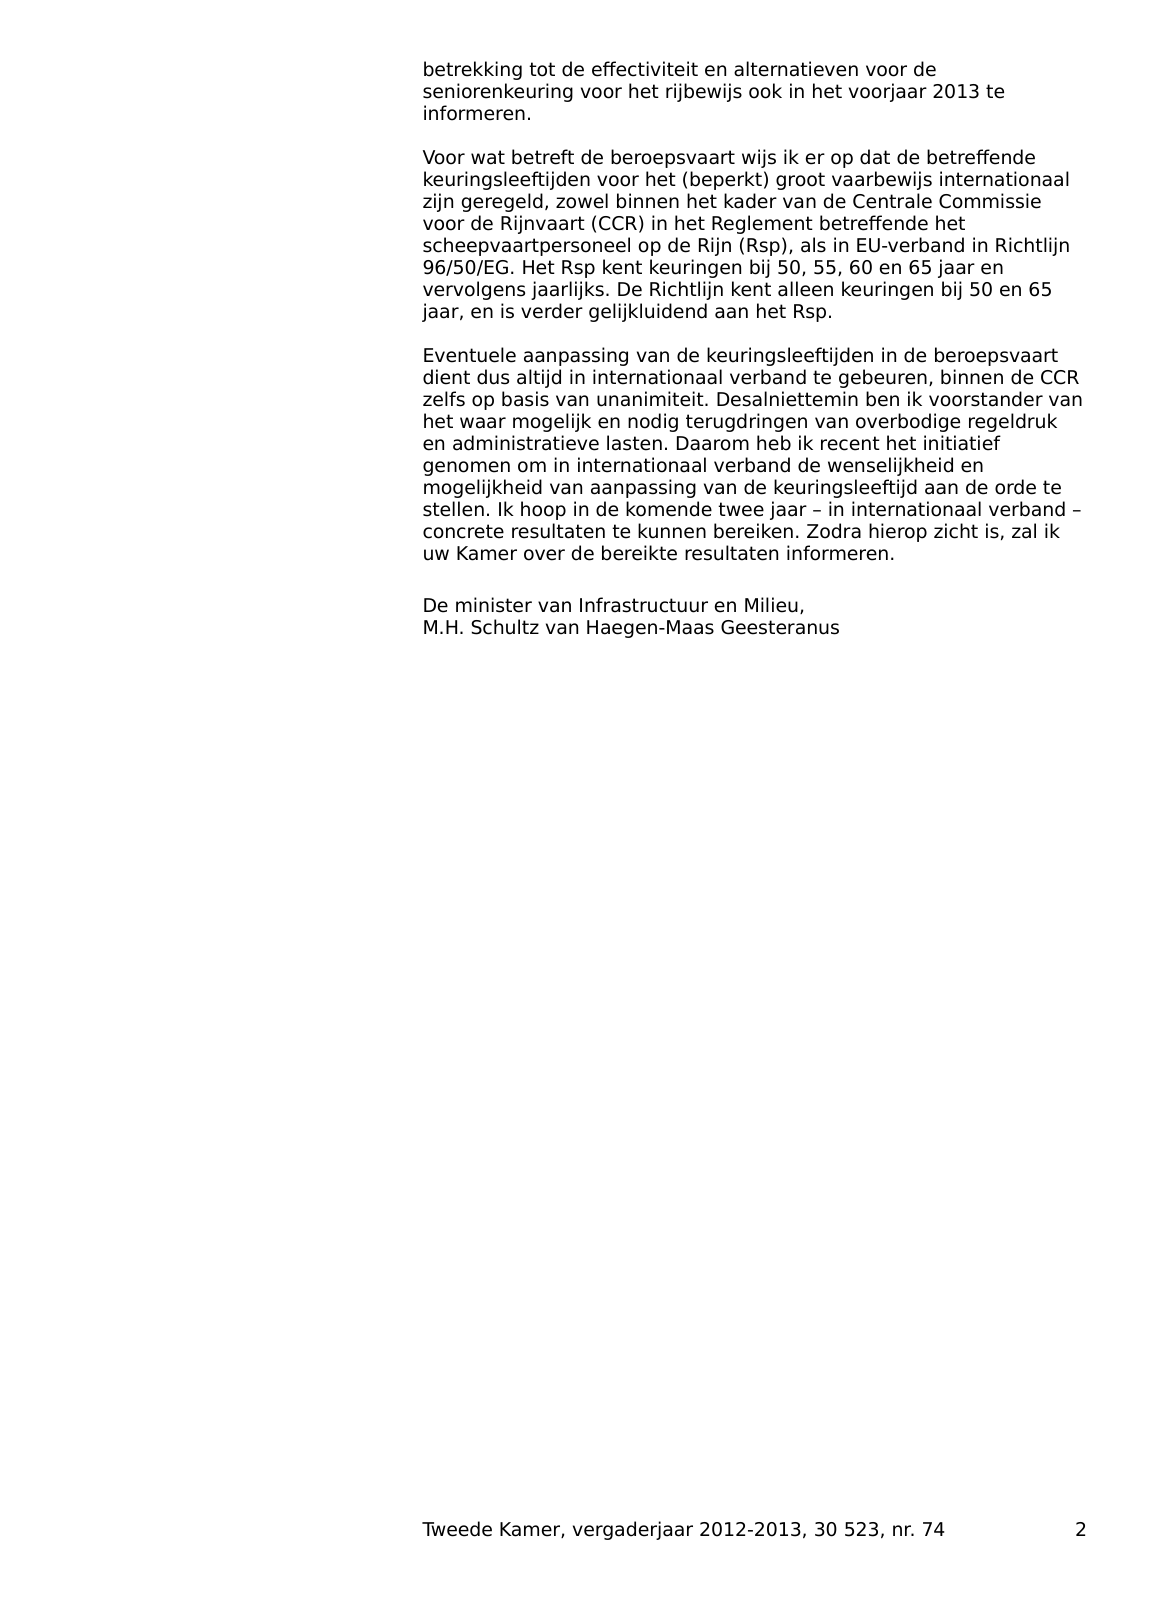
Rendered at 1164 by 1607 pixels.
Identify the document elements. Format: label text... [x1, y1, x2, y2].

text betrekking tot de effectiviteit en alternatieven voor de seniorenkeuring voor het rijbewijs ook in het voorjaar 2013 te informeren. [422, 59, 1087, 125]
text Eventuele aanpassing van de keuringsleeftijden in de beroepsvaart dient dus altijd in internationaal verband te gebeuren, binnen de CCR zelfs op basis van unanimiteit. Desalniettemin ben ik voorstander van het waar mogelijk en nodig terugdringen van overbodige regeldruk en administratieve lasten. Daarom heb ik recent het initiatief genomen om in internationaal verband de wenselijkheid en mogelijkheid van aanpassing van de keuringsleeftijd aan de orde te stellen. Ik hoop in de komende twee jaar – in internationaal verband – concrete resultaten te kunnen bereiken. Zodra hierop zicht is, zal ik uw Kamer over de bereikte resultaten informeren. [422, 345, 1087, 565]
text De minister van Infrastructuur en Milieu, M.H. Schultz van Haegen-Maas Geesteranus [422, 595, 1087, 639]
text Voor wat betreft de beroepsvaart wijs ik er op dat de betreffende keuringsleeftijden voor het (beperkt) groot vaarbewijs internationaal zijn geregeld, zowel binnen het kader van de Centrale Commissie voor de Rijnvaart (CCR) in het Reglement betreffende het scheepvaartpersoneel op de Rijn (Rsp), als in EU-verband in Richtlijn 96/50/EG. Het Rsp kent keuringen bij 50, 55, 60 en 65 jaar en vervolgens jaarlijks. De Richtlijn kent alleen keuringen bij 50 en 65 jaar, en is verder gelijkluidend aan het Rsp. [422, 147, 1087, 323]
